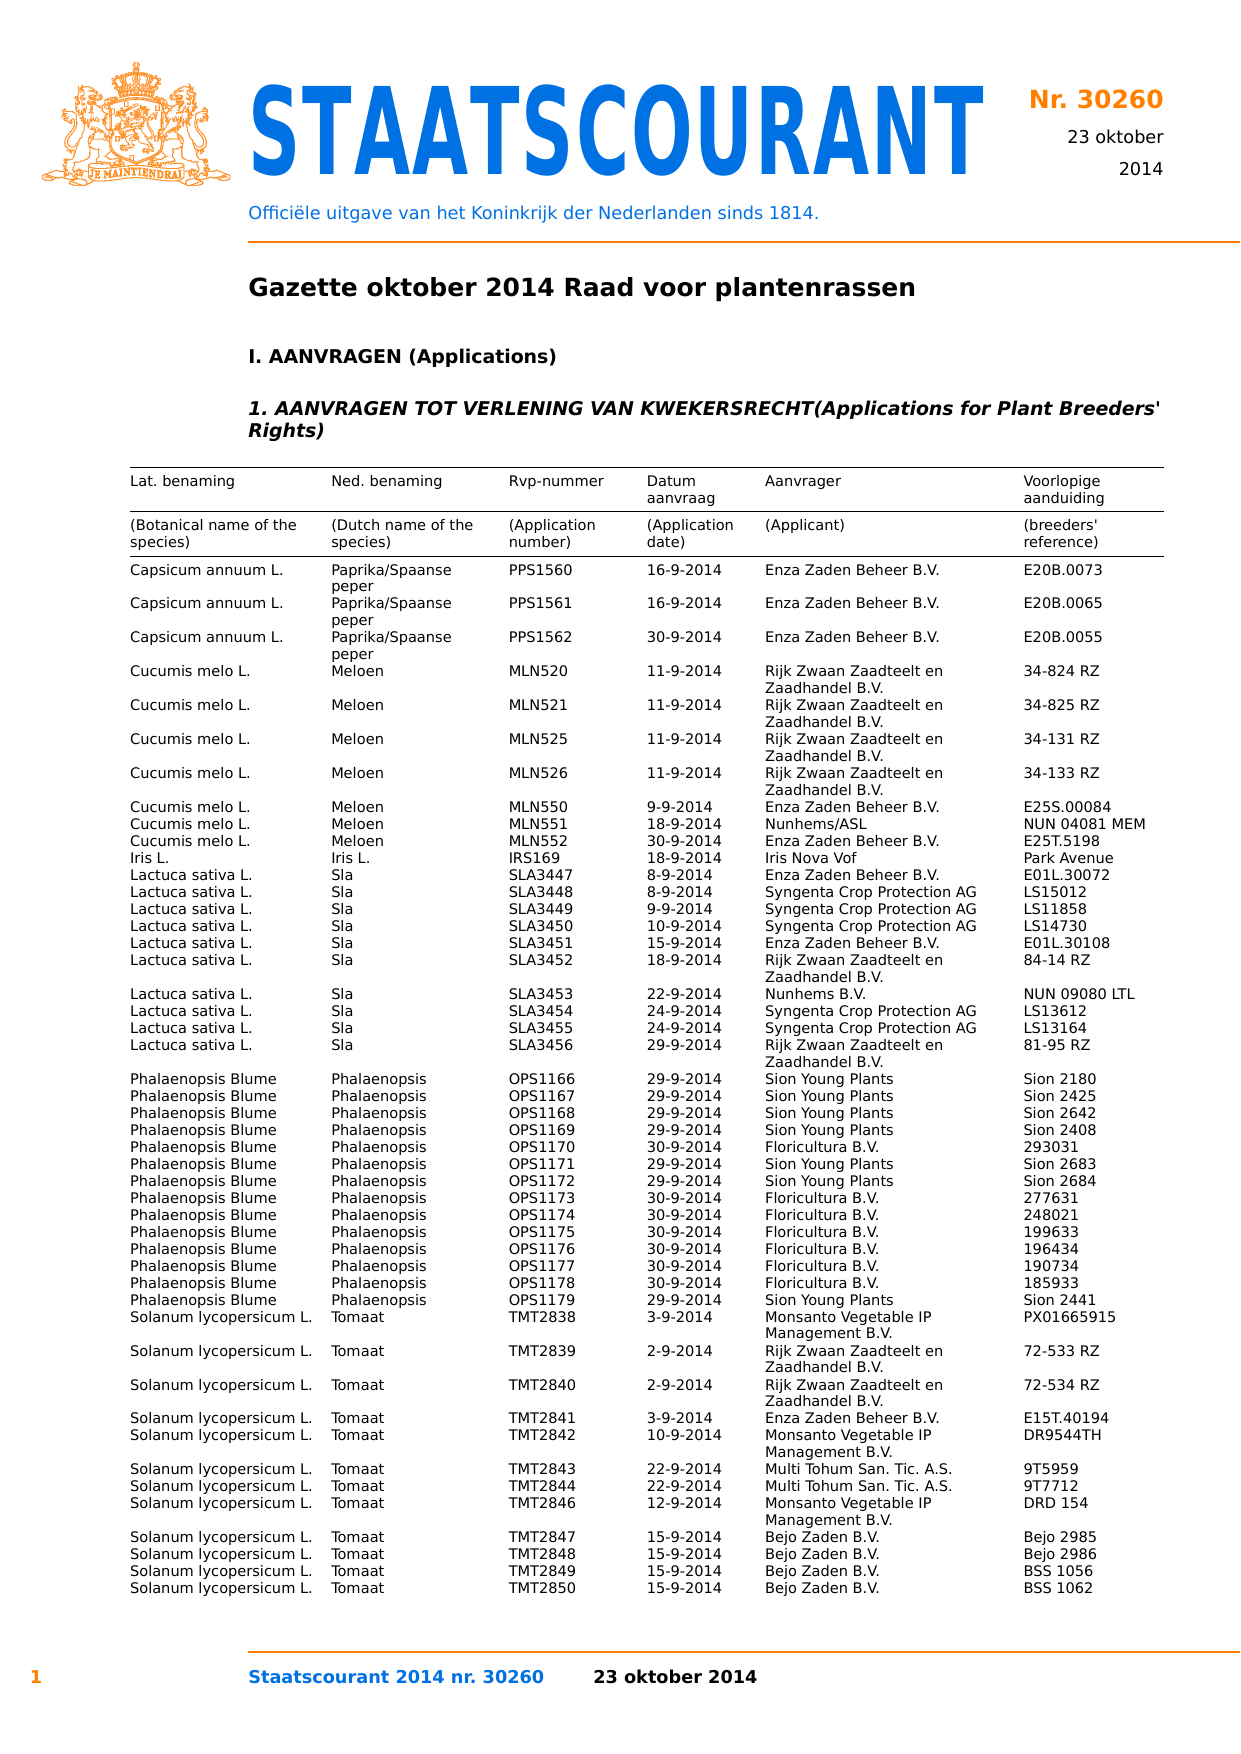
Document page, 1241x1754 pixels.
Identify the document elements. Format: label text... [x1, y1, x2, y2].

table_cell Sion 2683 [1018, 1156, 1163, 1173]
table_cell Capsicum annuum L. [130, 557, 325, 595]
table_cell MLN525 [503, 731, 641, 765]
table_cell 23 oktober [998, 121, 1240, 153]
table_cell BSS 1056 [1018, 1563, 1163, 1580]
table_cell OPS1170 [503, 1139, 641, 1156]
table_cell E25S.00084 [1018, 799, 1163, 816]
table_cell Phalaenopsis [325, 1190, 503, 1207]
table_cell 81-95 RZ [1018, 1037, 1163, 1071]
table_cell Phalaenopsis Blume [130, 1088, 325, 1105]
table_cell DRD 154 [1018, 1495, 1163, 1529]
table_cell Sla [325, 918, 503, 935]
table_cell OPS1178 [503, 1275, 641, 1291]
table_cell OPS1172 [503, 1173, 641, 1189]
table_cell Sla [325, 986, 503, 1003]
table_cell Iris L. [325, 850, 503, 867]
table_cell TMT2846 [503, 1495, 641, 1529]
table_cell Bejo Zaden B.V. [759, 1546, 1017, 1563]
table_cell 12-9-2014 [641, 1495, 759, 1529]
table_cell Sion Young Plants [759, 1071, 1017, 1088]
table_cell 30-9-2014 [641, 1258, 759, 1274]
table_cell Phalaenopsis Blume [130, 1156, 325, 1173]
table_cell Tomaat [325, 1461, 503, 1478]
subtitle 1. AANVRAGEN TOT VERLENING VAN KWEKERSRECHT(Applications for Plant Breeders' Rights) [248, 398, 1163, 442]
table_cell Sla [325, 1020, 503, 1037]
table_cell 185933 [1018, 1275, 1163, 1291]
table_cell Lactuca sativa L. [130, 1020, 325, 1037]
table_cell Phalaenopsis [325, 1258, 503, 1274]
table_header Lat. benaming [130, 468, 325, 511]
table_cell Phalaenopsis [325, 1173, 503, 1189]
table_cell NUN 09080 LTL [1018, 986, 1163, 1003]
table_cell Phalaenopsis [325, 1291, 503, 1308]
table_cell Syngenta Crop Protection AG [759, 884, 1017, 901]
table_cell TMT2841 [503, 1410, 641, 1427]
table_header Ned. benaming [325, 468, 503, 511]
table_cell Sla [325, 952, 503, 986]
table_cell TMT2849 [503, 1563, 641, 1580]
table_cell 2-9-2014 [641, 1343, 759, 1376]
table_cell Enza Zaden Beheer B.V. [759, 629, 1017, 663]
table_cell 3-9-2014 [641, 1309, 759, 1342]
table_cell OPS1174 [503, 1207, 641, 1223]
table_cell Tomaat [325, 1427, 503, 1461]
table_cell Sla [325, 867, 503, 884]
table_cell Sla [325, 901, 503, 918]
table_cell E01L.30072 [1018, 867, 1163, 884]
table_cell Multi Tohum San. Tic. A.S. [759, 1461, 1017, 1478]
table_cell Enza Zaden Beheer B.V. [759, 833, 1017, 850]
table_cell Solanum lycopersicum L. [130, 1376, 325, 1410]
table_cell 16-9-2014 [641, 557, 759, 595]
table_cell Lactuca sativa L. [130, 901, 325, 918]
table_cell 196434 [1018, 1241, 1163, 1257]
table_cell Tomaat [325, 1495, 503, 1529]
table_cell (Applicant) [759, 512, 1017, 556]
table_cell Phalaenopsis Blume [130, 1258, 325, 1274]
table_cell Solanum lycopersicum L. [130, 1529, 325, 1546]
table_cell Solanum lycopersicum L. [130, 1343, 325, 1376]
table_cell Tomaat [325, 1546, 503, 1563]
table_cell Bejo Zaden B.V. [759, 1529, 1017, 1546]
table_cell 29-9-2014 [641, 1156, 759, 1173]
table_cell 29-9-2014 [641, 1291, 759, 1308]
table_cell 199633 [1018, 1224, 1163, 1241]
table_cell Phalaenopsis [325, 1224, 503, 1241]
table_cell LS13612 [1018, 1003, 1163, 1020]
table_cell Phalaenopsis Blume [130, 1275, 325, 1291]
table_cell 11-9-2014 [641, 663, 759, 697]
table_cell Sla [325, 1037, 503, 1071]
table_cell Phalaenopsis [325, 1071, 503, 1088]
table_cell Lactuca sativa L. [130, 952, 325, 986]
table_cell MLN521 [503, 697, 641, 731]
table_cell 18-9-2014 [641, 816, 759, 833]
table_cell SLA3456 [503, 1037, 641, 1071]
table_cell 24-9-2014 [641, 1020, 759, 1037]
table_cell 72-533 RZ [1018, 1343, 1163, 1376]
table_cell Sion 2425 [1018, 1088, 1163, 1105]
table_cell (Botanical name of the species) [130, 512, 325, 556]
table_cell Meloen [325, 663, 503, 697]
table_cell 11-9-2014 [641, 697, 759, 731]
table_cell Lactuca sativa L. [130, 1037, 325, 1071]
table_cell SLA3450 [503, 918, 641, 935]
table_cell 29-9-2014 [641, 1173, 759, 1189]
table_cell TMT2843 [503, 1461, 641, 1478]
table_cell Tomaat [325, 1563, 503, 1580]
table_cell Meloen [325, 765, 503, 799]
table_cell OPS1175 [503, 1224, 641, 1241]
table_cell Lactuca sativa L. [130, 884, 325, 901]
table_cell E15T.40194 [1018, 1410, 1163, 1427]
table_cell Phalaenopsis Blume [130, 1173, 325, 1189]
table_cell Floricultura B.V. [759, 1258, 1017, 1274]
table_cell 29-9-2014 [641, 1105, 759, 1122]
table_cell MLN526 [503, 765, 641, 799]
table_cell SLA3449 [503, 901, 641, 918]
table_cell Enza Zaden Beheer B.V. [759, 935, 1017, 952]
table_cell Enza Zaden Beheer B.V. [759, 799, 1017, 816]
table_cell 277631 [1018, 1190, 1163, 1207]
table_cell 11-9-2014 [641, 731, 759, 765]
table_cell 2014 [998, 153, 1240, 203]
table_cell TMT2838 [503, 1309, 641, 1342]
table_cell E20B.0065 [1018, 595, 1163, 629]
table_cell MLN551 [503, 816, 641, 833]
table_cell 34-131 RZ [1018, 731, 1163, 765]
table_cell 2-9-2014 [641, 1376, 759, 1410]
table_cell 30-9-2014 [641, 1207, 759, 1223]
table_cell Floricultura B.V. [759, 1241, 1017, 1257]
table_cell 11-9-2014 [641, 765, 759, 799]
table_cell Monsanto Vegetable IP Management B.V. [759, 1495, 1017, 1529]
table_cell Solanum lycopersicum L. [130, 1427, 325, 1461]
table_cell Sla [325, 1003, 503, 1020]
subtitle I. AANVRAGEN (Applications) [248, 346, 1163, 368]
table_cell Cucumis melo L. [130, 799, 325, 816]
subtitle Gazette oktober 2014 Raad voor plantenrassen [248, 273, 1163, 302]
table_cell 9T5959 [1018, 1461, 1163, 1478]
table_cell OPS1179 [503, 1291, 641, 1308]
table_cell Sion 2642 [1018, 1105, 1163, 1122]
table_cell 30-9-2014 [641, 629, 759, 663]
table_cell 34-133 RZ [1018, 765, 1163, 799]
table_cell 9T7712 [1018, 1478, 1163, 1495]
table_cell PX01665915 [1018, 1309, 1163, 1342]
table_cell 30-9-2014 [641, 833, 759, 850]
table_cell 8-9-2014 [641, 867, 759, 884]
table_cell Rijk Zwaan Zaadteelt en Zaadhandel B.V. [759, 1376, 1017, 1410]
table_cell Tomaat [325, 1343, 503, 1376]
table_cell 8-9-2014 [641, 884, 759, 901]
table_cell Floricultura B.V. [759, 1139, 1017, 1156]
table_cell 15-9-2014 [641, 935, 759, 952]
table_cell 29-9-2014 [641, 1122, 759, 1139]
table_cell Lactuca sativa L. [130, 986, 325, 1003]
table_cell Cucumis melo L. [130, 833, 325, 850]
table_cell Cucumis melo L. [130, 731, 325, 765]
table_cell Sion Young Plants [759, 1122, 1017, 1139]
table_cell E25T.5198 [1018, 833, 1163, 850]
table_cell Phalaenopsis [325, 1139, 503, 1156]
table_cell Tomaat [325, 1309, 503, 1342]
table_header Nr. 30260 [998, 62, 1240, 121]
table_cell Rijk Zwaan Zaadteelt en Zaadhandel B.V. [759, 731, 1017, 765]
table_cell Bejo Zaden B.V. [759, 1580, 1017, 1597]
table_cell Lactuca sativa L. [130, 935, 325, 952]
table_cell DR9544TH [1018, 1427, 1163, 1461]
table_cell OPS1177 [503, 1258, 641, 1274]
table_cell 24-9-2014 [641, 1003, 759, 1020]
table_cell Monsanto Vegetable IP Management B.V. [759, 1309, 1017, 1342]
table_cell Officiële uitgave van het Koninkrijk der Nederlanden sinds 1814. [248, 203, 1240, 241]
table_cell Paprika/Spaanse peper [325, 595, 503, 629]
table_cell Solanum lycopersicum L. [130, 1461, 325, 1478]
table_cell Meloen [325, 731, 503, 765]
table_cell OPS1169 [503, 1122, 641, 1139]
table_cell Cucumis melo L. [130, 697, 325, 731]
table_cell 293031 [1018, 1139, 1163, 1156]
table_cell Enza Zaden Beheer B.V. [759, 1410, 1017, 1427]
table_cell Rijk Zwaan Zaadteelt en Zaadhandel B.V. [759, 697, 1017, 731]
table_cell 3-9-2014 [641, 1410, 759, 1427]
table_cell Lactuca sativa L. [130, 1003, 325, 1020]
table_cell Nunhems B.V. [759, 986, 1017, 1003]
table_cell Phalaenopsis [325, 1088, 503, 1105]
table_cell Solanum lycopersicum L. [130, 1309, 325, 1342]
table_cell 15-9-2014 [641, 1529, 759, 1546]
table_cell Solanum lycopersicum L. [130, 1580, 325, 1597]
table_cell 29-9-2014 [641, 1071, 759, 1088]
table_cell OPS1166 [503, 1071, 641, 1088]
table_cell Rijk Zwaan Zaadteelt en Zaadhandel B.V. [759, 1037, 1017, 1071]
table_cell Solanum lycopersicum L. [130, 1478, 325, 1495]
table_cell Phalaenopsis [325, 1105, 503, 1122]
table_cell OPS1171 [503, 1156, 641, 1173]
table_cell 22-9-2014 [641, 1478, 759, 1495]
table_cell 84-14 RZ [1018, 952, 1163, 986]
table_cell Syngenta Crop Protection AG [759, 1003, 1017, 1020]
table_cell E01L.30108 [1018, 935, 1163, 952]
table_cell SLA3447 [503, 867, 641, 884]
table_cell LS14730 [1018, 918, 1163, 935]
table_cell LS11858 [1018, 901, 1163, 918]
table_cell Sion 2408 [1018, 1122, 1163, 1139]
table_cell Solanum lycopersicum L. [130, 1546, 325, 1563]
table_cell Phalaenopsis Blume [130, 1105, 325, 1122]
table_cell 18-9-2014 [641, 850, 759, 867]
table_cell 15-9-2014 [641, 1546, 759, 1563]
table_cell Enza Zaden Beheer B.V. [759, 595, 1017, 629]
table_cell TMT2844 [503, 1478, 641, 1495]
table_cell Tomaat [325, 1478, 503, 1495]
table_cell Rijk Zwaan Zaadteelt en Zaadhandel B.V. [759, 1343, 1017, 1376]
table_cell IRS169 [503, 850, 641, 867]
table_cell Tomaat [325, 1376, 503, 1410]
table_cell Phalaenopsis Blume [130, 1224, 325, 1241]
table_cell 30-9-2014 [641, 1241, 759, 1257]
table_cell E20B.0073 [1018, 557, 1163, 595]
table_cell 72-534 RZ [1018, 1376, 1163, 1410]
table_header Rvp-nummer [503, 468, 641, 511]
table_cell Sion Young Plants [759, 1173, 1017, 1189]
table_cell Floricultura B.V. [759, 1224, 1017, 1241]
table_cell Phalaenopsis [325, 1156, 503, 1173]
table_cell SLA3452 [503, 952, 641, 986]
table_header [25, 62, 248, 241]
table_cell TMT2842 [503, 1427, 641, 1461]
table_cell OPS1173 [503, 1190, 641, 1207]
table_cell Rijk Zwaan Zaadteelt en Zaadhandel B.V. [759, 952, 1017, 986]
table_cell Floricultura B.V. [759, 1275, 1017, 1291]
table_header Datum aanvraag [641, 468, 759, 511]
table_cell 29-9-2014 [641, 1088, 759, 1105]
table_cell Sion 2684 [1018, 1173, 1163, 1189]
table_cell TMT2839 [503, 1343, 641, 1376]
table_cell Solanum lycopersicum L. [130, 1495, 325, 1529]
table_cell BSS 1062 [1018, 1580, 1163, 1597]
table_cell SLA3454 [503, 1003, 641, 1020]
table_cell NUN 04081 MEM [1018, 816, 1163, 833]
table_cell 34-825 RZ [1018, 697, 1163, 731]
table_cell 18-9-2014 [641, 952, 759, 986]
table_cell 10-9-2014 [641, 1427, 759, 1461]
table_cell Phalaenopsis Blume [130, 1122, 325, 1139]
table_cell Cucumis melo L. [130, 765, 325, 799]
table_cell Rijk Zwaan Zaadteelt en Zaadhandel B.V. [759, 765, 1017, 799]
picture [41, 62, 231, 186]
table_cell 10-9-2014 [641, 918, 759, 935]
table_cell 30-9-2014 [641, 1139, 759, 1156]
table_cell E20B.0055 [1018, 629, 1163, 663]
table_cell Sion Young Plants [759, 1291, 1017, 1308]
table_cell 16-9-2014 [641, 595, 759, 629]
table_cell Phalaenopsis Blume [130, 1291, 325, 1308]
table_cell Capsicum annuum L. [130, 595, 325, 629]
table_cell Syngenta Crop Protection AG [759, 1020, 1017, 1037]
table_cell SLA3448 [503, 884, 641, 901]
table_cell TMT2848 [503, 1546, 641, 1563]
table_cell Syngenta Crop Protection AG [759, 918, 1017, 935]
table_cell Phalaenopsis Blume [130, 1071, 325, 1088]
table_header Voorlopige aanduiding [1018, 468, 1163, 511]
table_cell Tomaat [325, 1580, 503, 1597]
table_cell Solanum lycopersicum L. [130, 1410, 325, 1427]
table_cell Meloen [325, 799, 503, 816]
table_cell Meloen [325, 833, 503, 850]
table_cell (Application number) [503, 512, 641, 556]
table_cell Floricultura B.V. [759, 1207, 1017, 1223]
table_cell 34-824 RZ [1018, 663, 1163, 697]
table_cell Phalaenopsis Blume [130, 1139, 325, 1156]
table_cell Tomaat [325, 1410, 503, 1427]
table_cell (breeders' reference) [1018, 512, 1163, 556]
table_cell Phalaenopsis [325, 1241, 503, 1257]
table_cell Cucumis melo L. [130, 816, 325, 833]
table_cell TMT2847 [503, 1529, 641, 1546]
table_cell OPS1176 [503, 1241, 641, 1257]
table_cell Phalaenopsis Blume [130, 1241, 325, 1257]
table_cell Phalaenopsis Blume [130, 1190, 325, 1207]
table_cell Multi Tohum San. Tic. A.S. [759, 1478, 1017, 1495]
table_cell Bejo Zaden B.V. [759, 1563, 1017, 1580]
table_cell 29-9-2014 [641, 1037, 759, 1071]
table_cell LS15012 [1018, 884, 1163, 901]
table_cell PPS1561 [503, 595, 641, 629]
table_cell (Application date) [641, 512, 759, 556]
table_cell Phalaenopsis [325, 1275, 503, 1291]
table_cell Enza Zaden Beheer B.V. [759, 557, 1017, 595]
table_cell Paprika/Spaanse peper [325, 557, 503, 595]
table_cell 190734 [1018, 1258, 1163, 1274]
table_cell MLN520 [503, 663, 641, 697]
table_cell TMT2840 [503, 1376, 641, 1410]
table_cell SLA3451 [503, 935, 641, 952]
table_cell Syngenta Crop Protection AG [759, 901, 1017, 918]
table_cell 15-9-2014 [641, 1563, 759, 1580]
table_cell 30-9-2014 [641, 1224, 759, 1241]
table_cell PPS1560 [503, 557, 641, 595]
table_cell OPS1167 [503, 1088, 641, 1105]
table_cell 9-9-2014 [641, 901, 759, 918]
table_cell MLN552 [503, 833, 641, 850]
table_cell Tomaat [325, 1529, 503, 1546]
table_cell Sion Young Plants [759, 1105, 1017, 1122]
table_cell Sion Young Plants [759, 1088, 1017, 1105]
table_cell TMT2850 [503, 1580, 641, 1597]
table_cell Sion 2441 [1018, 1291, 1163, 1308]
table_header Aanvrager [759, 468, 1017, 511]
table_cell Phalaenopsis [325, 1122, 503, 1139]
table_cell PPS1562 [503, 629, 641, 663]
table_cell Floricultura B.V. [759, 1190, 1017, 1207]
table_cell SLA3453 [503, 986, 641, 1003]
table_cell Cucumis melo L. [130, 663, 325, 697]
table_cell Meloen [325, 697, 503, 731]
table_cell Capsicum annuum L. [130, 629, 325, 663]
table_cell 9-9-2014 [641, 799, 759, 816]
table_cell 22-9-2014 [641, 986, 759, 1003]
table_cell Solanum lycopersicum L. [130, 1563, 325, 1580]
table_cell Sla [325, 884, 503, 901]
table_cell Lactuca sativa L. [130, 918, 325, 935]
table_cell Enza Zaden Beheer B.V. [759, 867, 1017, 884]
table_cell Sion Young Plants [759, 1156, 1017, 1173]
table_cell Iris L. [130, 850, 325, 867]
table_header STAATSCOURANT [248, 62, 998, 203]
table_cell Monsanto Vegetable IP Management B.V. [759, 1427, 1017, 1461]
table_cell LS13164 [1018, 1020, 1163, 1037]
table_cell Park Avenue [1018, 850, 1163, 867]
table_cell Paprika/Spaanse peper [325, 629, 503, 663]
table_cell Bejo 2986 [1018, 1546, 1163, 1563]
table_cell 248021 [1018, 1207, 1163, 1223]
table_cell 30-9-2014 [641, 1275, 759, 1291]
table_cell Lactuca sativa L. [130, 867, 325, 884]
table_cell Nunhems/ASL [759, 816, 1017, 833]
table_cell Iris Nova Vof [759, 850, 1017, 867]
table_cell 15-9-2014 [641, 1580, 759, 1597]
table_cell 30-9-2014 [641, 1190, 759, 1207]
table_cell SLA3455 [503, 1020, 641, 1037]
table_cell 22-9-2014 [641, 1461, 759, 1478]
table_cell MLN550 [503, 799, 641, 816]
table_cell Rijk Zwaan Zaadteelt en Zaadhandel B.V. [759, 663, 1017, 697]
table_cell Sla [325, 935, 503, 952]
table_cell (Dutch name of the species) [325, 512, 503, 556]
table_cell Bejo 2985 [1018, 1529, 1163, 1546]
table_cell Sion 2180 [1018, 1071, 1163, 1088]
table_cell OPS1168 [503, 1105, 641, 1122]
table_cell Phalaenopsis Blume [130, 1207, 325, 1223]
table_cell Phalaenopsis [325, 1207, 503, 1223]
table_cell Meloen [325, 816, 503, 833]
